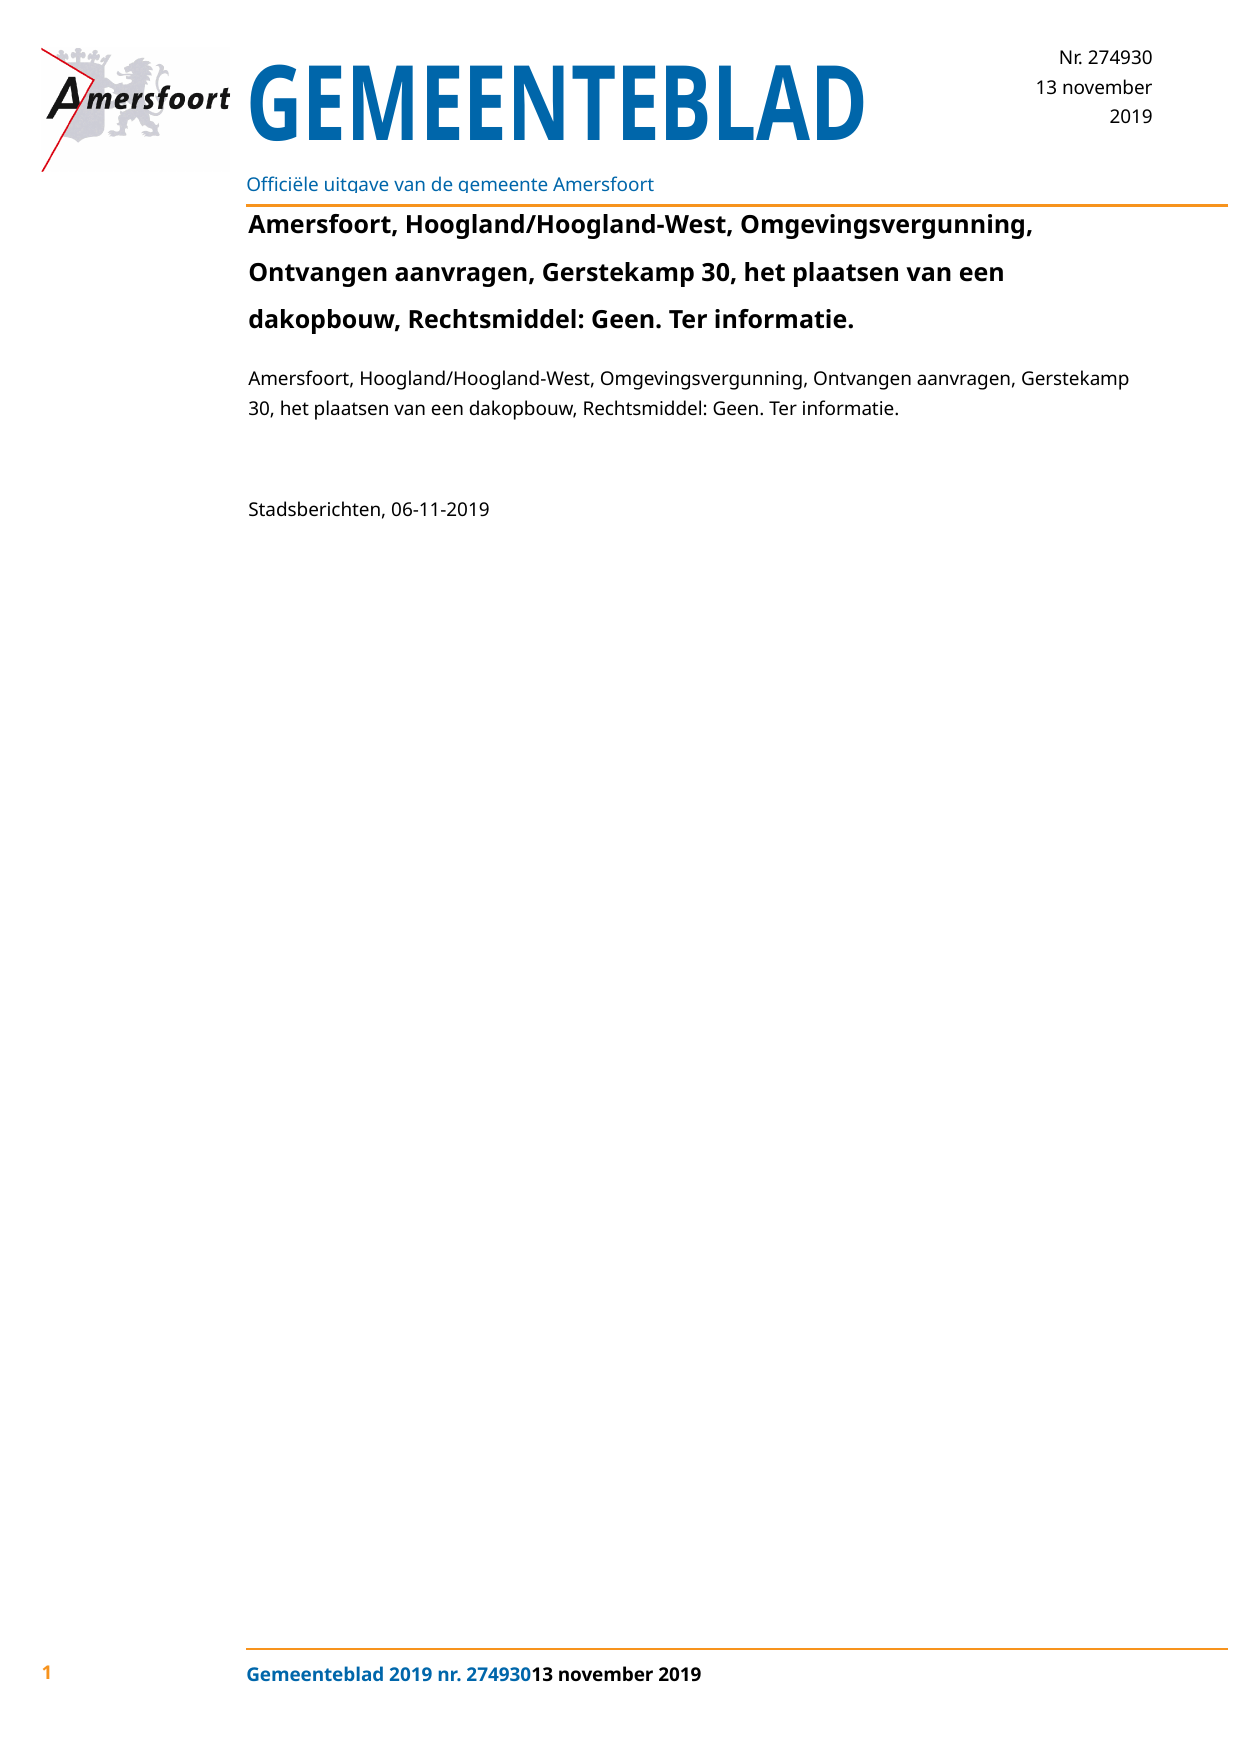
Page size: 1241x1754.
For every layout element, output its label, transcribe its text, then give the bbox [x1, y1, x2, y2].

text Amersfoort, Hoogland/Hoogland-West, Omgevingsvergunning, Ontvangen aanvragen, Gerstekamp 30, het plaatsen van een dakopbouw, Rechtsmiddel: Geen. Ter informatie. [248, 207, 1152, 336]
text Amersfoort, Hoogland/Hoogland-West, Omgevingsvergunning, Ontvangen aanvragen, Gerstekamp 30, het plaatsen van een dakopbouw, Rechtsmiddel: Geen. Ter informatie. [248, 366, 1152, 421]
picture [41, 47, 231, 172]
text Stadsberichten, 06-11-2019 [248, 496, 1152, 522]
